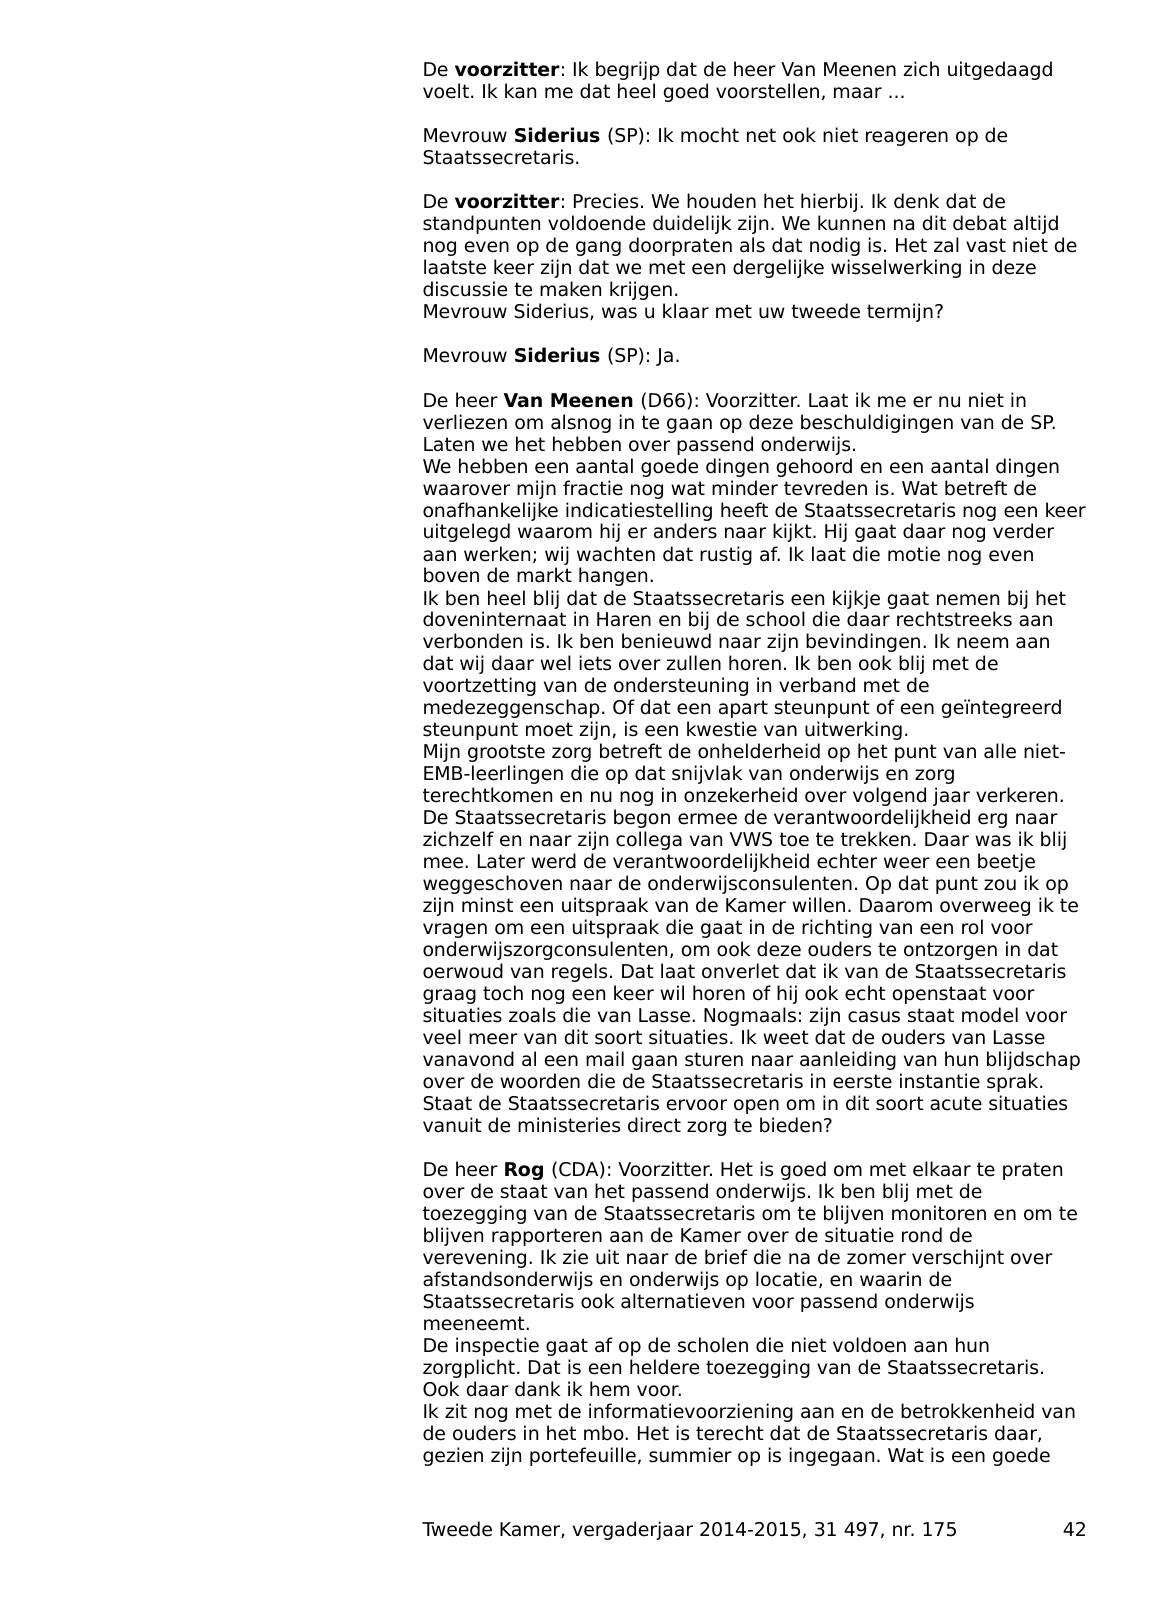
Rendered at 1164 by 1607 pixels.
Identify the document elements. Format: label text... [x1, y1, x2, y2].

text Mijn grootste zorg betreft de onhelderheid op het punt van alle niet-EMB-leerlingen die op dat snijvlak van onderwijs en zorg terechtkomen en nu nog in onzekerheid over volgend jaar verkeren. De Staatssecretaris begon ermee de verantwoordelijkheid erg naar zichzelf en naar zijn collega van VWS toe te trekken. Daar was ik blij mee. Later werd de verantwoordelijkheid echter weer een beetje weggeschoven naar de onderwijsconsulenten. Op dat punt zou ik op zijn minst een uitspraak van de Kamer willen. Daarom overweeg ik te vragen om een uitspraak die gaat in de richting van een rol voor onderwijszorgconsulenten, om ook deze ouders te ontzorgen in dat oerwoud van regels. Dat laat onverlet dat ik van de Staatssecretaris graag toch nog een keer wil horen of hij ook echt openstaat voor situaties zoals die van Lasse. Nogmaals: zijn casus staat model voor veel meer van dit soort situaties. Ik weet dat de ouders van Lasse vanavond al een mail gaan sturen naar aanleiding van hun blijdschap over de woorden die de Staatssecretaris in eerste instantie sprak. Staat de Staatssecretaris ervoor open om in dit soort acute situaties vanuit de ministeries direct zorg te bieden? [422, 741, 1087, 1137]
text De voorzitter: Ik begrijp dat de heer Van Meenen zich uitgedaagd voelt. Ik kan me dat heel goed voorstellen, maar ... [422, 59, 1087, 103]
text De inspectie gaat af op de scholen die niet voldoen aan hun zorgplicht. Dat is een heldere toezegging van de Staatssecretaris. Ook daar dank ik hem voor. [422, 1335, 1087, 1401]
text Ik zit nog met de informatievoorziening aan en de betrokkenheid van de ouders in het mbo. Het is terecht dat de Staatssecretaris daar, gezien zijn portefeuille, summier op is ingegaan. Wat is een goede [422, 1401, 1087, 1467]
text De voorzitter: Precies. We houden het hierbij. Ik denk dat de standpunten voldoende duidelijk zijn. We kunnen na dit debat altijd nog even op de gang doorpraten als dat nodig is. Het zal vast niet de laatste keer zijn dat we met een dergelijke wisselwerking in deze discussie te maken krijgen. [422, 191, 1087, 301]
text Mevrouw Siderius (SP): Ik mocht net ook niet reageren op de Staatssecretaris. [422, 125, 1087, 169]
text Mevrouw Siderius, was u klaar met uw tweede termijn? [422, 301, 1087, 323]
text We hebben een aantal goede dingen gehoord en een aantal dingen waarover mijn fractie nog wat minder tevreden is. Wat betreft de onafhankelijke indicatiestelling heeft de Staatssecretaris nog een keer uitgelegd waarom hij er anders naar kijkt. Hij gaat daar nog verder aan werken; wij wachten dat rustig af. Ik laat die motie nog even boven de markt hangen. [422, 456, 1087, 587]
text De heer Van Meenen (D66): Voorzitter. Laat ik me er nu niet in verliezen om alsnog in te gaan op deze beschuldigingen van de SP. Laten we het hebben over passend onderwijs. [422, 389, 1087, 456]
text De heer Rog (CDA): Voorzitter. Het is goed om met elkaar te praten over de staat van het passend onderwijs. Ik ben blij met de toezegging van de Staatssecretaris om te blijven monitoren en om te blijven rapporteren aan de Kamer over de situatie rond de verevening. Ik zie uit naar de brief die na de zomer verschijnt over afstandsonderwijs en onderwijs op locatie, en waarin de Staatssecretaris ook alternatieven voor passend onderwijs meeneemt. [422, 1159, 1087, 1335]
text Ik ben heel blij dat de Staatssecretaris een kijkje gaat nemen bij het doveninternaat in Haren en bij de school die daar rechtstreeks aan verbonden is. Ik ben benieuwd naar zijn bevindingen. Ik neem aan dat wij daar wel iets over zullen horen. Ik ben ook blij met de voortzetting van de ondersteuning in verband met de medezeggenschap. Of dat een apart steunpunt of een geïntegreerd steunpunt moet zijn, is een kwestie van uitwerking. [422, 587, 1087, 741]
text Mevrouw Siderius (SP): Ja. [422, 345, 1087, 367]
